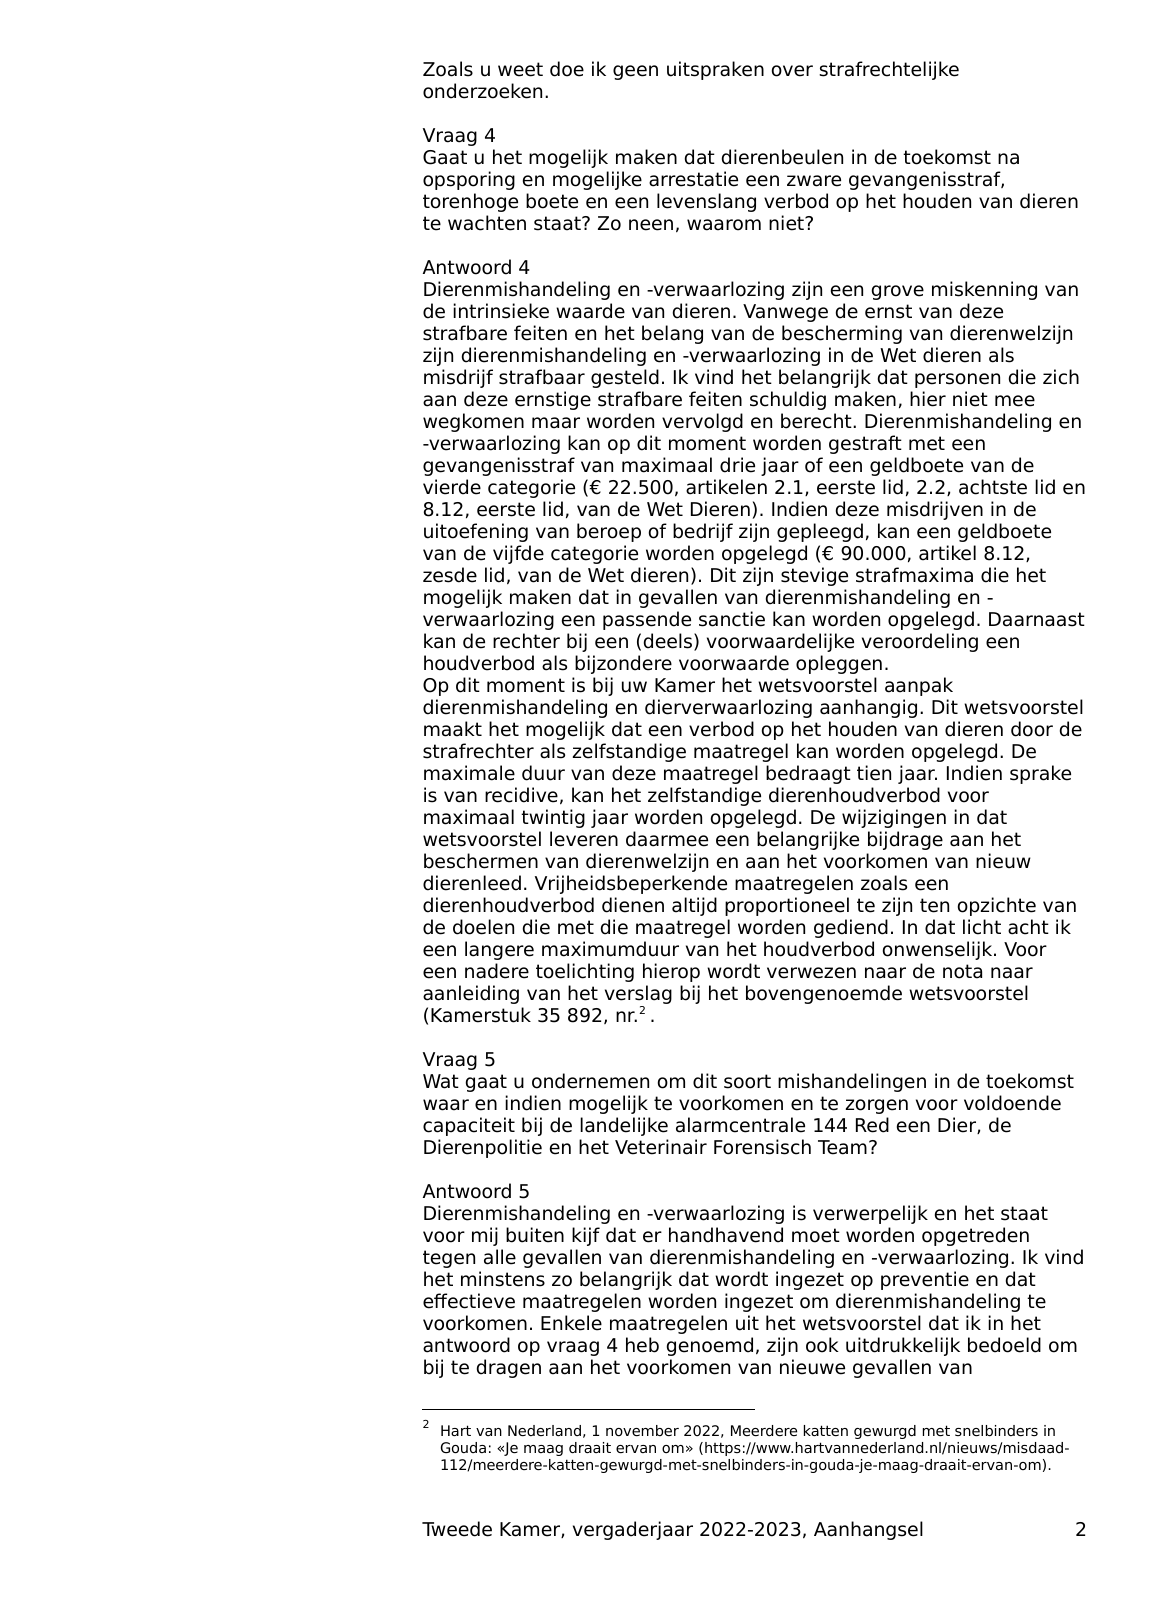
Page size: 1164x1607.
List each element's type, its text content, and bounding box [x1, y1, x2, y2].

text Wat gaat u ondernemen om dit soort mishandelingen in de toekomst waar en indien mogelijk te voorkomen en te zorgen voor voldoende capaciteit bij de landelijke alarmcentrale 144 Red een Dier, de Dierenpolitie en het Veterinair Forensisch Team? [422, 1071, 1087, 1159]
text Vraag 5 [422, 1049, 1087, 1071]
text Zoals u weet doe ik geen uitspraken over strafrechtelijke onderzoeken. [422, 59, 1087, 103]
text Vraag 4 [422, 125, 1087, 147]
text Gaat u het mogelijk maken dat dierenbeulen in de toekomst na opsporing en mogelijke arrestatie een zware gevangenisstraf, torenhoge boete en een levenslang verbod op het houden van dieren te wachten staat? Zo neen, waarom niet? [422, 147, 1087, 235]
text Dierenmishandeling en -verwaarlozing is verwerpelijk en het staat voor mij buiten kijf dat er handhavend moet worden opgetreden tegen alle gevallen van dierenmishandeling en -verwaarlozing. Ik vind het minstens zo belangrijk dat wordt ingezet op preventie en dat effectieve maatregelen worden ingezet om dierenmishandeling te voorkomen. Enkele maatregelen uit het wetsvoorstel dat ik in het antwoord op vraag 4 heb genoemd, zijn ook uitdrukkelijk bedoeld om bij te dragen aan het voorkomen van nieuwe gevallen van [422, 1203, 1087, 1379]
text Antwoord 5 [422, 1181, 1087, 1203]
text Antwoord 4 [422, 257, 1087, 279]
text Hart van Nederland, 1 november 2022, Meerdere katten gewurgd met snelbinders in Gouda: «Je maag draait ervan om» (https://www.hartvannederland.nl/nieuws/misdaad-112/meerdere-katten-gewurgd-met-snelbinders-in-gouda-je-maag-draait-ervan-om). [422, 1418, 1087, 1474]
text Op dit moment is bij uw Kamer het wetsvoorstel aanpak dierenmishandeling en dierverwaarlozing aanhangig. Dit wetsvoorstel maakt het mogelijk dat een verbod op het houden van dieren door de strafrechter als zelfstandige maatregel kan worden opgelegd. De maximale duur van deze maatregel bedraagt tien jaar. Indien sprake is van recidive, kan het zelfstandige dierenhoudverbod voor maximaal twintig jaar worden opgelegd. De wijzigingen in dat wetsvoorstel leveren daarmee een belangrijke bijdrage aan het beschermen van dierenwelzijn en aan het voorkomen van nieuw dierenleed. Vrijheidsbeperkende maatregelen zoals een dierenhoudverbod dienen altijd proportioneel te zijn ten opzichte van de doelen die met die maatregel worden gediend. In dat licht acht ik een langere maximumduur van het houdverbod onwenselijk. Voor een nadere toelichting hierop wordt verwezen naar de nota naar aanleiding van het verslag bij het bovengenoemde wetsvoorstel (Kamerstuk 35 892, nr.. [422, 675, 1087, 1027]
text Dierenmishandeling en -verwaarlozing zijn een grove miskenning van de intrinsieke waarde van dieren. Vanwege de ernst van deze strafbare feiten en het belang van de bescherming van dierenwelzijn zijn dierenmishandeling en -verwaarlozing in de Wet dieren als misdrijf strafbaar gesteld. Ik vind het belangrijk dat personen die zich aan deze ernstige strafbare feiten schuldig maken, hier niet mee wegkomen maar worden vervolgd en berecht. Dierenmishandeling en -verwaarlozing kan op dit moment worden gestraft met een gevangenisstraf van maximaal drie jaar of een geldboete van de vierde categorie (€ 22.500, artikelen 2.1, eerste lid, 2.2, achtste lid en 8.12, eerste lid, van de Wet Dieren). Indien deze misdrijven in de uitoefening van beroep of bedrijf zijn gepleegd, kan een geldboete van de vijfde categorie worden opgelegd (€ 90.000, artikel 8.12, zesde lid, van de Wet dieren). Dit zijn stevige strafmaxima die het mogelijk maken dat in gevallen van dierenmishandeling en -verwaarlozing een passende sanctie kan worden opgelegd. Daarnaast kan de rechter bij een (deels) voorwaardelijke veroordeling een houdverbod als bijzondere voorwaarde opleggen. [422, 279, 1087, 675]
